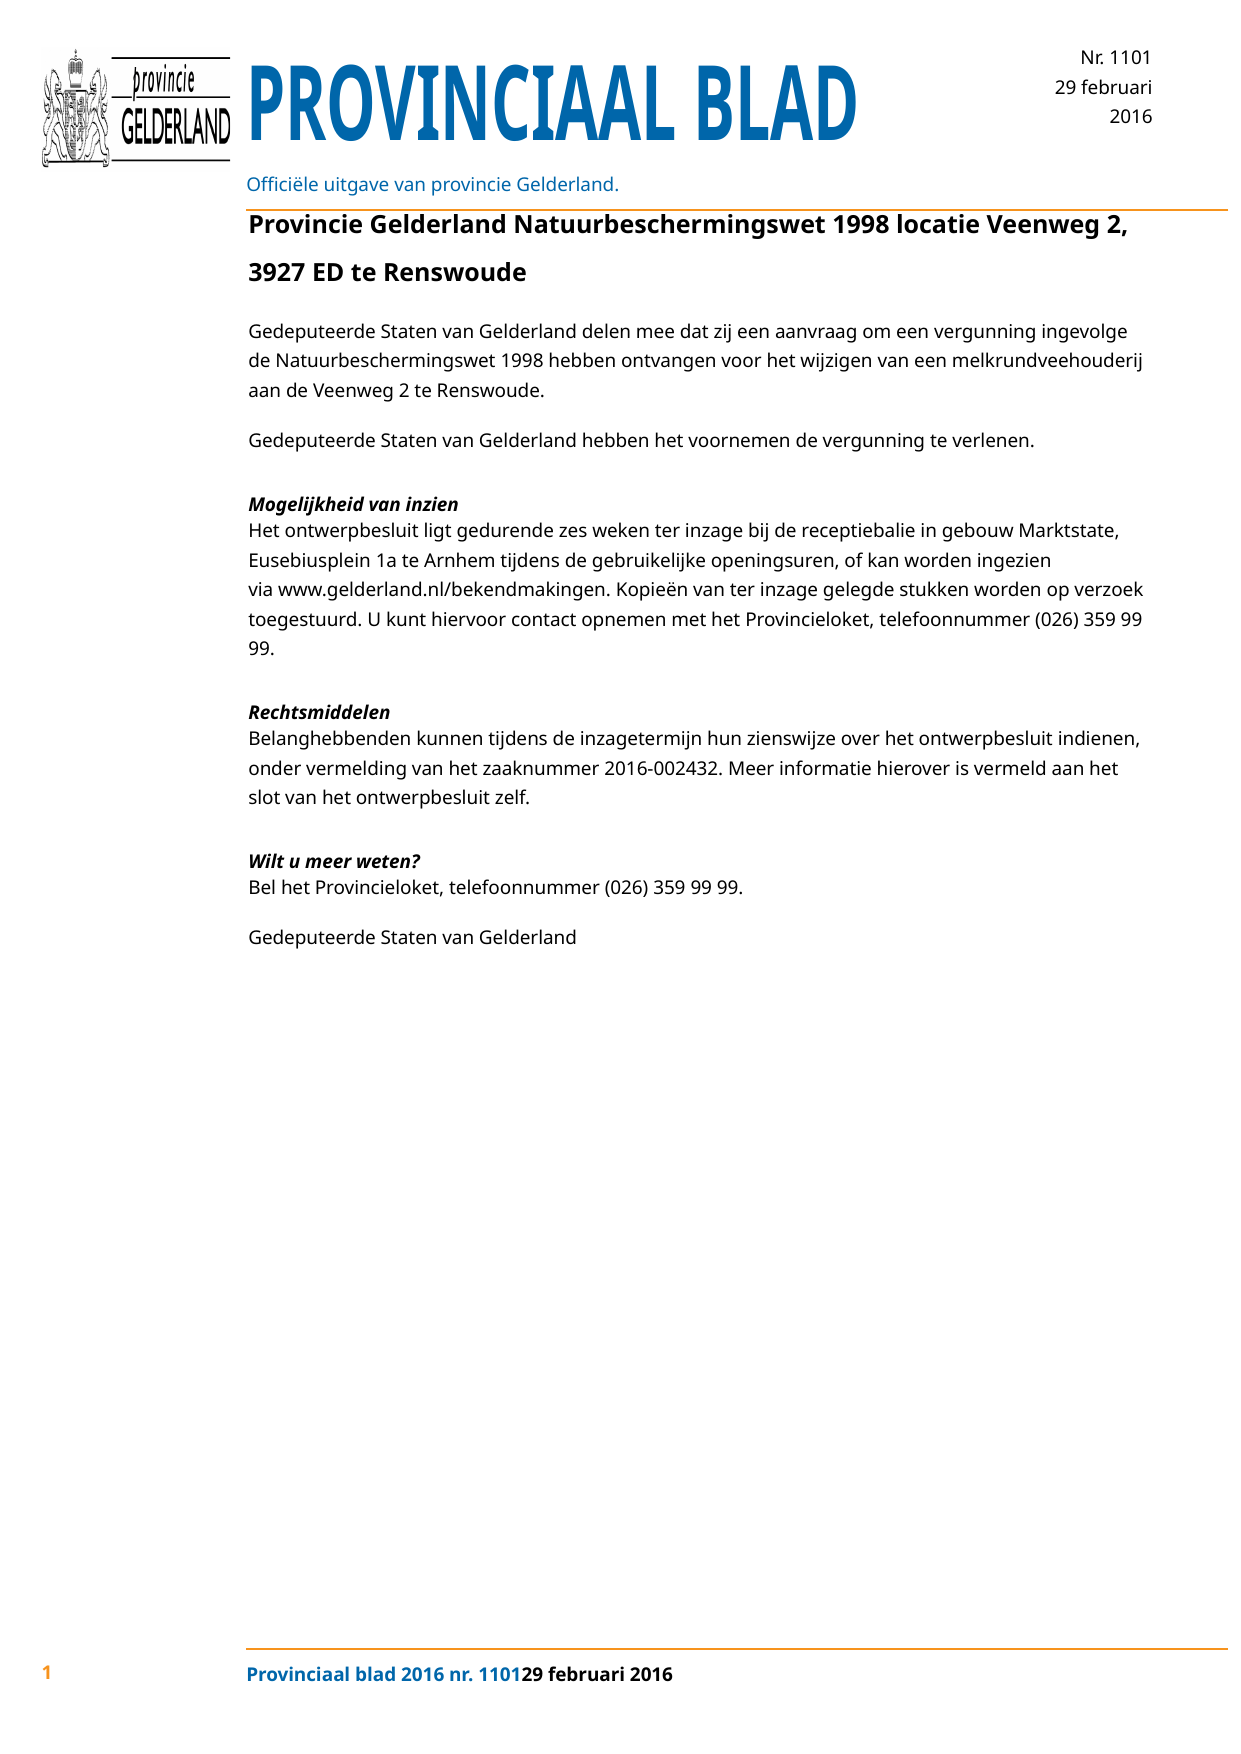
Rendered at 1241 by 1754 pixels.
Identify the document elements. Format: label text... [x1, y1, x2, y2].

text Het ontwerpbesluit ligt gedurende zes weken ter inzage bij de receptiebalie in gebouw Marktstate, Eusebiusplein 1a te Arnhem tijdens de gebruikelijke openingsuren, of kan worden ingezien via www.gelderland.nl/bekendmakingen. Kopieën van ter inzage gelegde stukken worden op verzoek toegestuurd. U kunt hiervoor contact opnemen met het Provincieloket, telefoonnummer (026) 359 99 99. [248, 517, 1152, 661]
text Wilt u meer weten? [248, 848, 1152, 874]
text Gedeputeerde Staten van Gelderland [248, 924, 1152, 950]
text Gedeputeerde Staten van Gelderland hebben het voornemen de vergunning te verlenen. [248, 427, 1152, 453]
text Mogelijkheid van inzien [248, 491, 1152, 517]
text Provincie Gelderland Natuurbeschermingswet 1998 locatie Veenweg 2, 3927 ED te Renswoude [248, 211, 1152, 288]
text Belanghebbenden kunnen tijdens de inzagetermijn hun zienswijze over het ontwerpbesluit indienen, onder vermelding van het zaaknummer 2016-002432. Meer informatie hierover is vermeld aan het slot van het ontwerpbesluit zelf. [248, 725, 1152, 810]
text Gedeputeerde Staten van Gelderland delen mee dat zij een aanvraag om een vergunning ingevolge de Natuurbeschermingswet 1998 hebben ontvangen voor het wijzigen van een melkrundveehouderij aan de Veenweg 2 te Renswoude. [248, 318, 1152, 403]
text Bel het Provincieloket, telefoonnummer (026) 359 99 99. [248, 874, 1152, 900]
picture [41, 47, 231, 172]
text Rechtsmiddelen [248, 699, 1152, 725]
